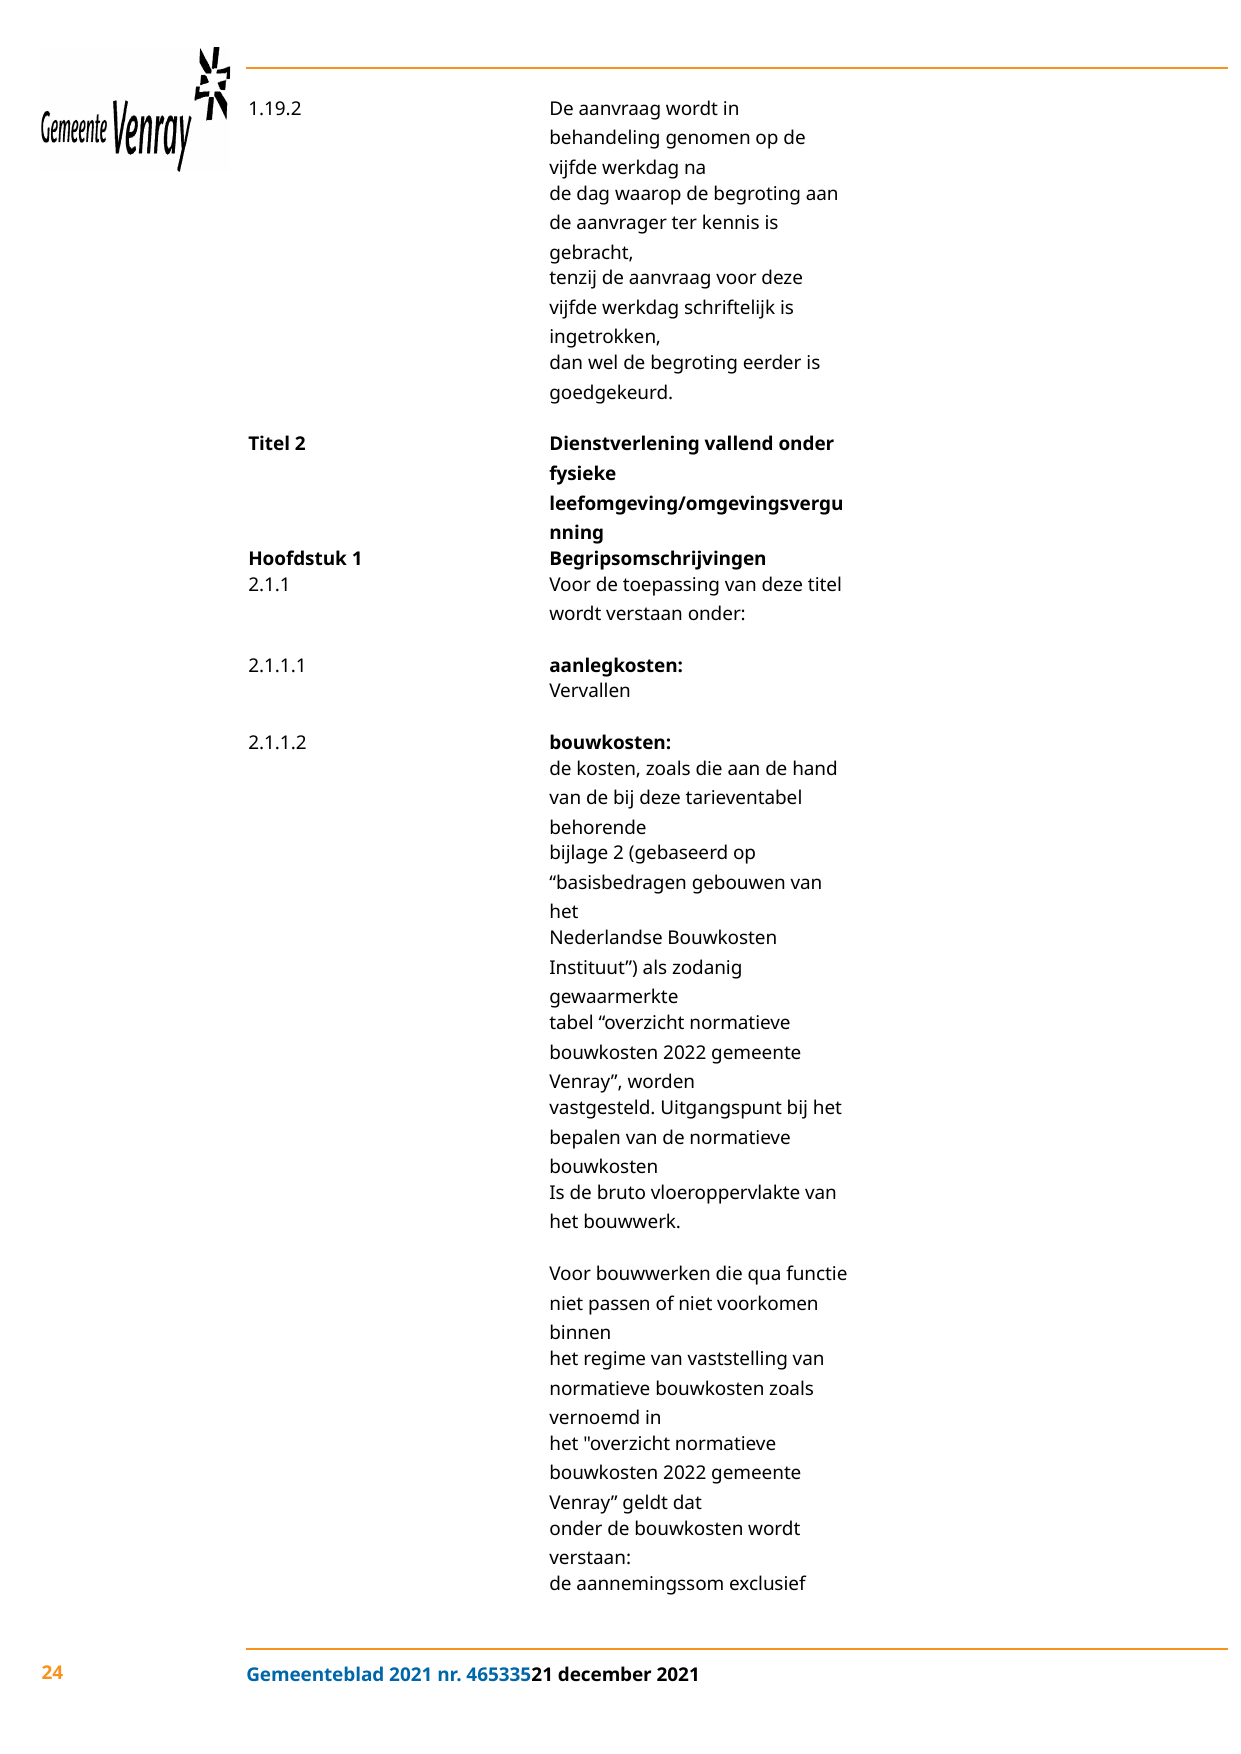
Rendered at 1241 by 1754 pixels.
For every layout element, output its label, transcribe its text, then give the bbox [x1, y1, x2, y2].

table_cell [248, 1235, 549, 1260]
table_cell 2.1.1 [248, 571, 549, 626]
table_cell de dag waarop de begroting aan de aanvrager ter kennis is gebracht, [549, 180, 850, 264]
table_cell Voor bouwwerken die qua functie niet passen of niet voorkomen binnen [549, 1260, 850, 1345]
table_cell [248, 678, 549, 703]
table_cell [248, 1570, 549, 1596]
table_cell [850, 431, 1152, 545]
table_cell [549, 1235, 850, 1260]
table_cell aanlegkosten: [549, 652, 850, 677]
table_cell [850, 1570, 1152, 1596]
table_cell [850, 571, 1152, 626]
table_cell vastgesteld. Uitgangspunt bij het bepalen van de normatieve bouwkosten [549, 1094, 850, 1179]
table_cell [248, 405, 549, 431]
table_cell [850, 180, 1152, 264]
table_cell [248, 1179, 549, 1234]
table_cell [850, 350, 1152, 405]
table_cell bouwkosten: [549, 729, 850, 755]
table_cell [850, 925, 1152, 1009]
table_cell [850, 840, 1152, 924]
table_cell Begripsomschrijvingen [549, 545, 850, 571]
table_cell het "overzicht normatieve bouwkosten 2022 gemeente Venray” geldt dat [549, 1430, 850, 1515]
table_cell [549, 626, 850, 652]
table_cell 2.1.1.2 [248, 729, 549, 755]
table_cell [248, 840, 549, 924]
table_cell [850, 1345, 1152, 1430]
table_cell [850, 545, 1152, 571]
table_cell [850, 1515, 1152, 1570]
table_cell [850, 729, 1152, 755]
table_cell [850, 1430, 1152, 1515]
table_cell dan wel de begroting eerder is goedgekeurd. [549, 350, 850, 405]
table_cell [248, 1009, 549, 1094]
table_cell [850, 405, 1152, 431]
table_cell [850, 1009, 1152, 1094]
table_cell [248, 350, 549, 405]
table_cell 1.19.2 [248, 95, 549, 180]
table_cell [850, 95, 1152, 180]
picture [41, 47, 231, 172]
table_cell Dienstverlening vallend onder fysieke leefomgeving/omgevingsvergunning [549, 431, 850, 545]
table_cell [248, 755, 549, 839]
table_cell [850, 265, 1152, 349]
table_cell tenzij de aanvraag voor deze vijfde werkdag schriftelijk is ingetrokken, [549, 265, 850, 349]
table_cell [248, 1094, 549, 1179]
table_cell Hoofdstuk 1 [248, 545, 549, 571]
table_cell [850, 1094, 1152, 1179]
table_cell [850, 626, 1152, 652]
table_cell 2.1.1.1 [248, 652, 549, 677]
table_cell [850, 1260, 1152, 1345]
table_cell Is de bruto vloeroppervlakte van het bouwwerk. [549, 1179, 850, 1234]
table_cell [248, 626, 549, 652]
table_cell Vervallen [549, 678, 850, 703]
table_cell [549, 405, 850, 431]
table_cell [850, 755, 1152, 839]
table_cell [248, 925, 549, 1009]
table_cell de kosten, zoals die aan de hand van de bij deze tarieventabel behorende [549, 755, 850, 839]
table_cell [850, 1179, 1152, 1234]
table_cell de aannemingssom exclusief [549, 1570, 850, 1596]
table_cell [850, 703, 1152, 729]
table_cell het regime van vaststelling van normatieve bouwkosten zoals vernoemd in [549, 1345, 850, 1430]
table_cell [248, 1430, 549, 1515]
table_cell [850, 678, 1152, 703]
table_cell Voor de toepassing van deze titel wordt verstaan onder: [549, 571, 850, 626]
table_cell Nederlandse Bouwkosten Instituut”) als zodanig gewaarmerkte [549, 925, 850, 1009]
table_cell onder de bouwkosten wordt verstaan: [549, 1515, 850, 1570]
table_cell [248, 1515, 549, 1570]
table_cell [549, 703, 850, 729]
table_cell [248, 265, 549, 349]
table_cell tabel “overzicht normatieve bouwkosten 2022 gemeente Venray”, worden [549, 1009, 850, 1094]
table_cell [850, 652, 1152, 677]
table_cell [248, 180, 549, 264]
table_cell [248, 703, 549, 729]
table_cell bijlage 2 (gebaseerd op “basisbedragen gebouwen van het [549, 840, 850, 924]
table_cell [850, 1235, 1152, 1260]
table_cell [248, 1260, 549, 1345]
table_cell Titel 2 [248, 431, 549, 545]
table_cell De aanvraag wordt in behandeling genomen op de vijfde werkdag na [549, 95, 850, 180]
table_cell [248, 1345, 549, 1430]
